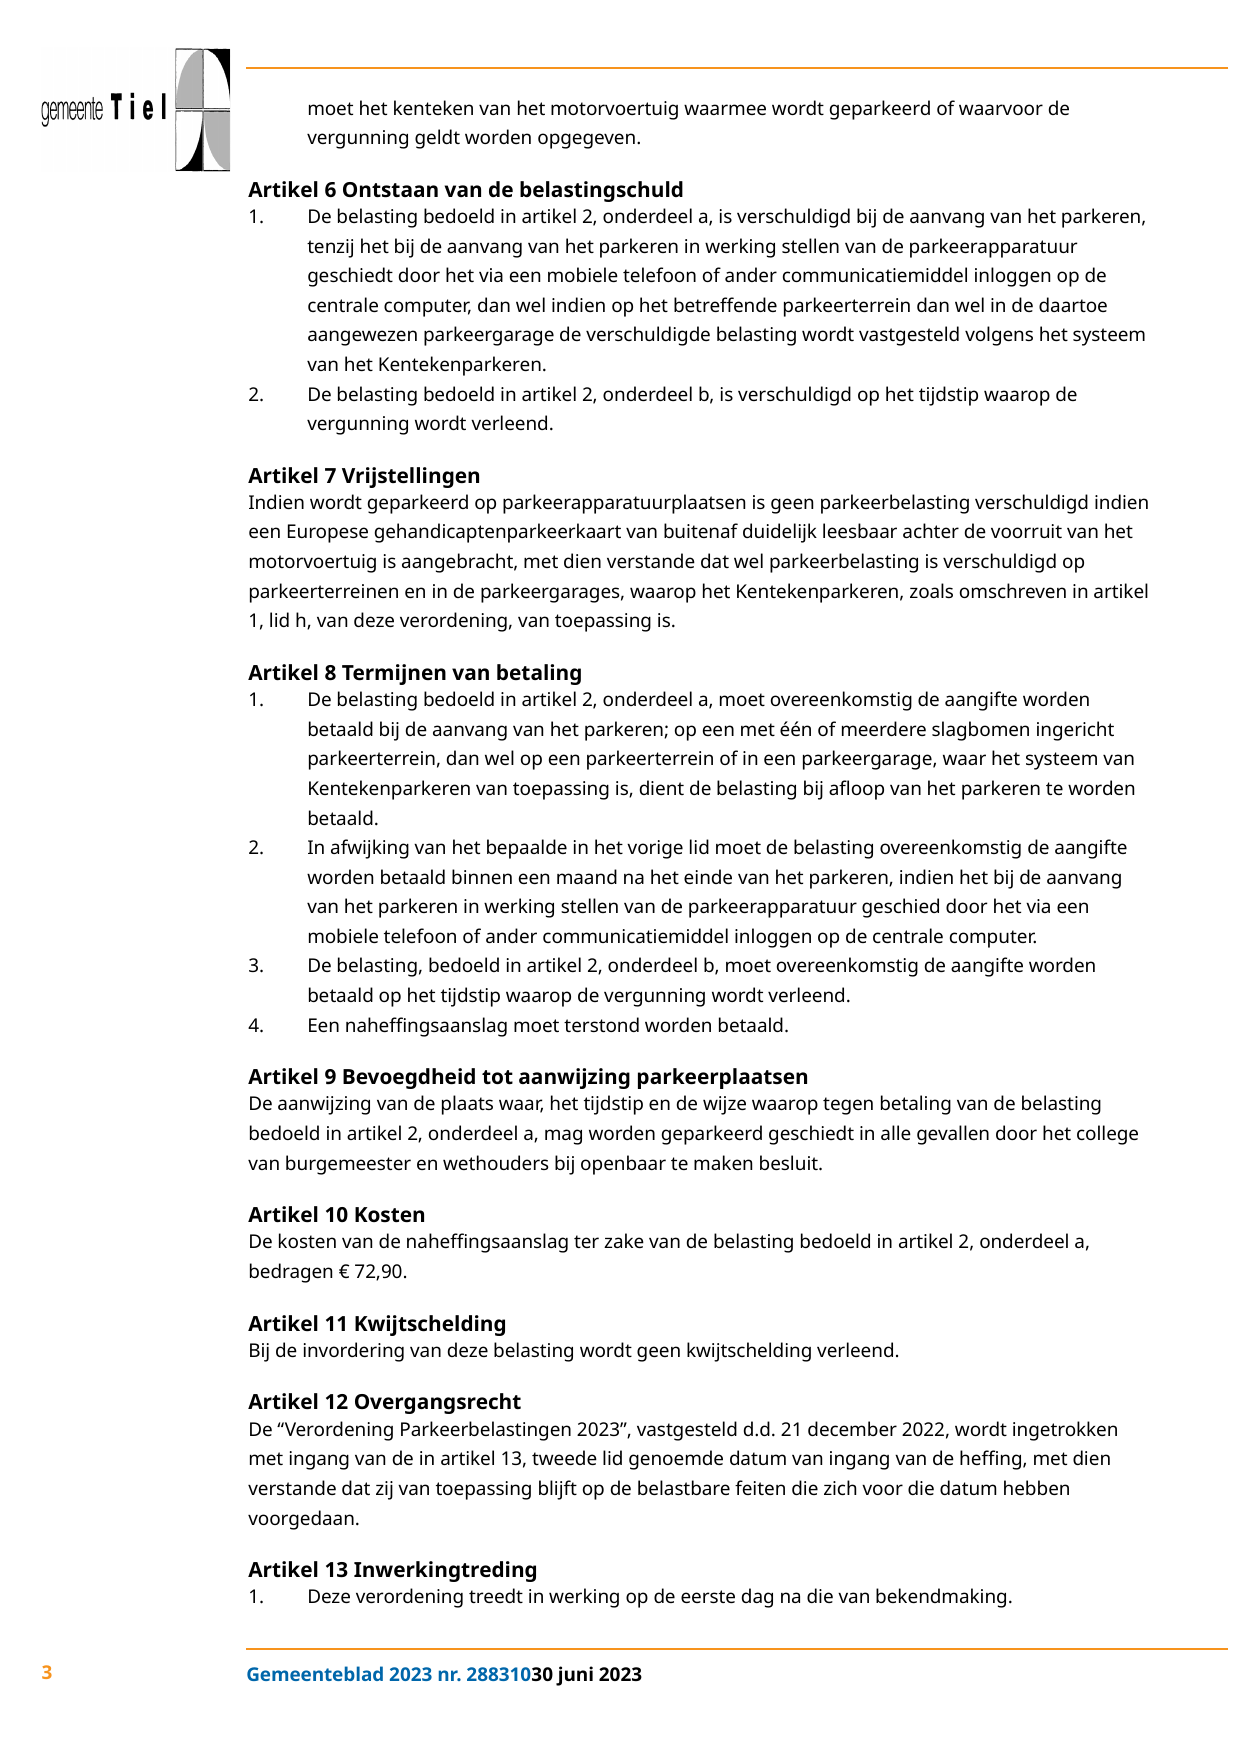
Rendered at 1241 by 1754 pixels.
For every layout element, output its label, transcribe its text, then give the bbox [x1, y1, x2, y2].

text Artikel 6 Ontstaan van de belastingschuld [248, 175, 1152, 203]
text Artikel 7 Vrijstellingen [248, 461, 1152, 489]
text Artikel 10 Kosten [248, 1200, 1152, 1229]
picture [41, 47, 231, 172]
text Artikel 8 Termijnen van betaling [248, 658, 1152, 686]
list De belasting bedoeld in artikel 2, onderdeel a, moet overeenkomstig de aangifte worden betaald bij de aanvang van het parkeren; op een met één of meerdere slagbomen ingericht parkeerterrein, dan wel op een parkeerterrein of in een parkeergarage, waar het systeem van Kentekenparkeren van toepassing is, dient de belasting bij afloop van het parkeren te worden betaald. [248, 686, 1152, 830]
text Artikel 13 Inwerkingtreding [248, 1555, 1152, 1583]
text Indien wordt geparkeerd op parkeerapparatuurplaatsen is geen parkeerbelasting verschuldigd indien een Europese gehandicaptenparkeerkaart van buitenaf duidelijk leesbaar achter de voorruit van het motorvoertuig is aangebracht, met dien verstande dat wel parkeerbelasting is verschuldigd op parkeerterreinen en in de parkeergarages, waarop het Kentekenparkeren, zoals omschreven in artikel 1, lid h, van deze verordening, van toepassing is. [248, 489, 1152, 633]
text De “Verordening Parkeerbelastingen 2023”, vastgesteld d.d. 21 december 2022, wordt ingetrokken met ingang van de in artikel 13, tweede lid genoemde datum van ingang van de heffing, met dien verstande dat zij van toepassing blijft op de belastbare feiten die zich voor die datum hebben voorgedaan. [248, 1416, 1152, 1530]
list De belasting bedoeld in artikel 2, onderdeel a, is verschuldigd bij de aanvang van het parkeren, tenzij het bij de aanvang van het parkeren in werking stellen van de parkeerapparatuur geschiedt door het via een mobiele telefoon of ander communicatiemiddel inloggen op de centrale computer, dan wel indien op het betreffende parkeerterrein dan wel in de daartoe aangewezen parkeergarage de verschuldigde belasting wordt vastgesteld volgens het systeem van het Kentekenparkeren. [248, 203, 1152, 377]
text De kosten van de naheffingsaanslag ter zake van de belasting bedoeld in artikel 2, onderdeel a, bedragen € 72,90. [248, 1229, 1152, 1284]
list moet het kenteken van het motorvoertuig waarmee wordt geparkeerd of waarvoor de vergunning geldt worden opgegeven. [248, 95, 1152, 150]
list In afwijking van het bepaalde in het vorige lid moet de belasting overeenkomstig de aangifte worden betaald binnen een maand na het einde van het parkeren, indien het bij de aanvang van het parkeren in werking stellen van de parkeerapparatuur geschied door het via een mobiele telefoon of ander communicatiemiddel inloggen op de centrale computer. [248, 834, 1152, 949]
text De aanwijzing van de plaats waar, het tijdstip en de wijze waarop tegen betaling van de belasting bedoeld in artikel 2, onderdeel a, mag worden geparkeerd geschiedt in alle gevallen door het college van burgemeester en wethouders bij openbaar te maken besluit. [248, 1091, 1152, 1176]
text Artikel 9 Bevoegdheid tot aanwijzing parkeerplaatsen [248, 1062, 1152, 1091]
text Artikel 12 Overgangsrecht [248, 1387, 1152, 1416]
text Bij de invordering van deze belasting wordt geen kwijtschelding verleend. [248, 1337, 1152, 1363]
list Een naheffingsaanslag moet terstond worden betaald. [248, 1012, 1152, 1037]
list De belasting bedoeld in artikel 2, onderdeel b, is verschuldigd op het tijdstip waarop de vergunning wordt verleend. [248, 381, 1152, 436]
text Artikel 11 Kwijtschelding [248, 1309, 1152, 1337]
list Deze verordening treedt in werking op de eerste dag na die van bekendmaking. [248, 1583, 1152, 1609]
list De belasting, bedoeld in artikel 2, onderdeel b, moet overeenkomstig de aangifte worden betaald op het tijdstip waarop de vergunning wordt verleend. [248, 953, 1152, 1008]
